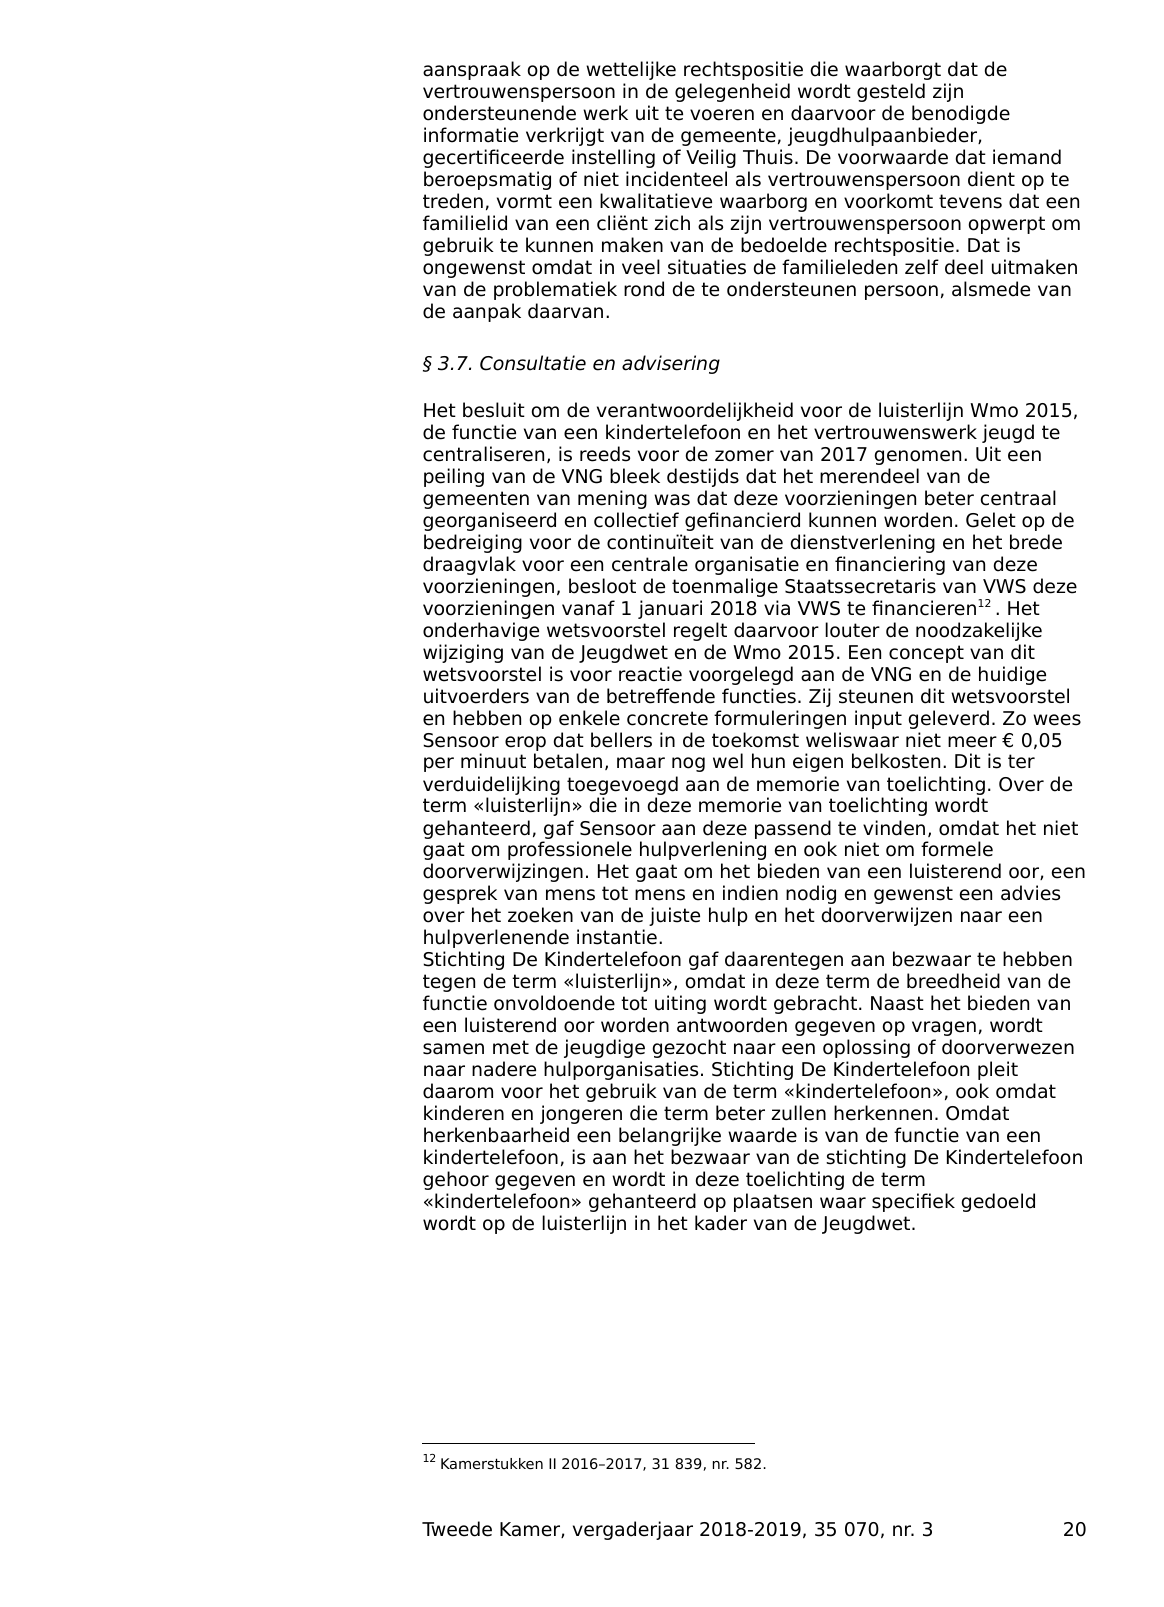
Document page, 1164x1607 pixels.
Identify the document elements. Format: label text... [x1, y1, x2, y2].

text aanspraak op de wettelijke rechtspositie die waarborgt dat de vertrouwenspersoon in de gelegenheid wordt gesteld zijn ondersteunende werk uit te voeren en daarvoor de benodigde informatie verkrijgt van de gemeente, jeugdhulpaanbieder, gecertificeerde instelling of Veilig Thuis. De voorwaarde dat iemand beroepsmatig of niet incidenteel als vertrouwenspersoon dient op te treden, vormt een kwalitatieve waarborg en voorkomt tevens dat een familielid van een cliënt zich als zijn vertrouwenspersoon opwerpt om gebruik te kunnen maken van de bedoelde rechtspositie. Dat is ongewenst omdat in veel situaties de familieleden zelf deel uitmaken van de problematiek rond de te ondersteunen persoon, alsmede van de aanpak daarvan. [422, 59, 1087, 323]
subtitle § 3.7. Consultatie en advisering [422, 353, 1087, 375]
text Het besluit om de verantwoordelijkheid voor de luisterlijn Wmo 2015, de functie van een kindertelefoon en het vertrouwenswerk jeugd te centraliseren, is reeds voor de zomer van 2017 genomen. Uit een peiling van de VNG bleek destijds dat het merendeel van de gemeenten van mening was dat deze voorzieningen beter centraal georganiseerd en collectief gefinancierd kunnen worden. Gelet op de bedreiging voor de continuïteit van de dienstverlening en het brede draagvlak voor een centrale organisatie en financiering van deze voorzieningen, besloot de toenmalige Staatssecretaris van VWS deze voorzieningen vanaf 1 januari 2018 via VWS te financieren. Het onderhavige wetsvoorstel regelt daarvoor louter de noodzakelijke wijziging van de Jeugdwet en de Wmo 2015. Een concept van dit wetsvoorstel is voor reactie voorgelegd aan de VNG en de huidige uitvoerders van de betreffende functies. Zij steunen dit wetsvoorstel en hebben op enkele concrete formuleringen input geleverd. Zo wees Sensoor erop dat bellers in de toekomst weliswaar niet meer € 0,05 per minuut betalen, maar nog wel hun eigen belkosten. Dit is ter verduidelijking toegevoegd aan de memorie van toelichting. Over de term «luisterlijn» die in deze memorie van toelichting wordt gehanteerd, gaf Sensoor aan deze passend te vinden, omdat het niet gaat om professionele hulpverlening en ook niet om formele doorverwijzingen. Het gaat om het bieden van een luisterend oor, een gesprek van mens tot mens en indien nodig en gewenst een advies over het zoeken van de juiste hulp en het doorverwijzen naar een hulpverlenende instantie. [422, 400, 1087, 949]
text Stichting De Kindertelefoon gaf daarentegen aan bezwaar te hebben tegen de term «luisterlijn», omdat in deze term de breedheid van de functie onvoldoende tot uiting wordt gebracht. Naast het bieden van een luisterend oor worden antwoorden gegeven op vragen, wordt samen met de jeugdige gezocht naar een oplossing of doorverwezen naar nadere hulporganisaties. Stichting De Kindertelefoon pleit daarom voor het gebruik van de term «kindertelefoon», ook omdat kinderen en jongeren die term beter zullen herkennen. Omdat herkenbaarheid een belangrijke waarde is van de functie van een kindertelefoon, is aan het bezwaar van de stichting De Kindertelefoon gehoor gegeven en wordt in deze toelichting de term «kindertelefoon» gehanteerd op plaatsen waar specifiek gedoeld wordt op de luisterlijn in het kader van de Jeugdwet. [422, 949, 1087, 1235]
text Kamerstukken II 2016–2017, 31 839, nr. 582. [422, 1452, 1087, 1474]
